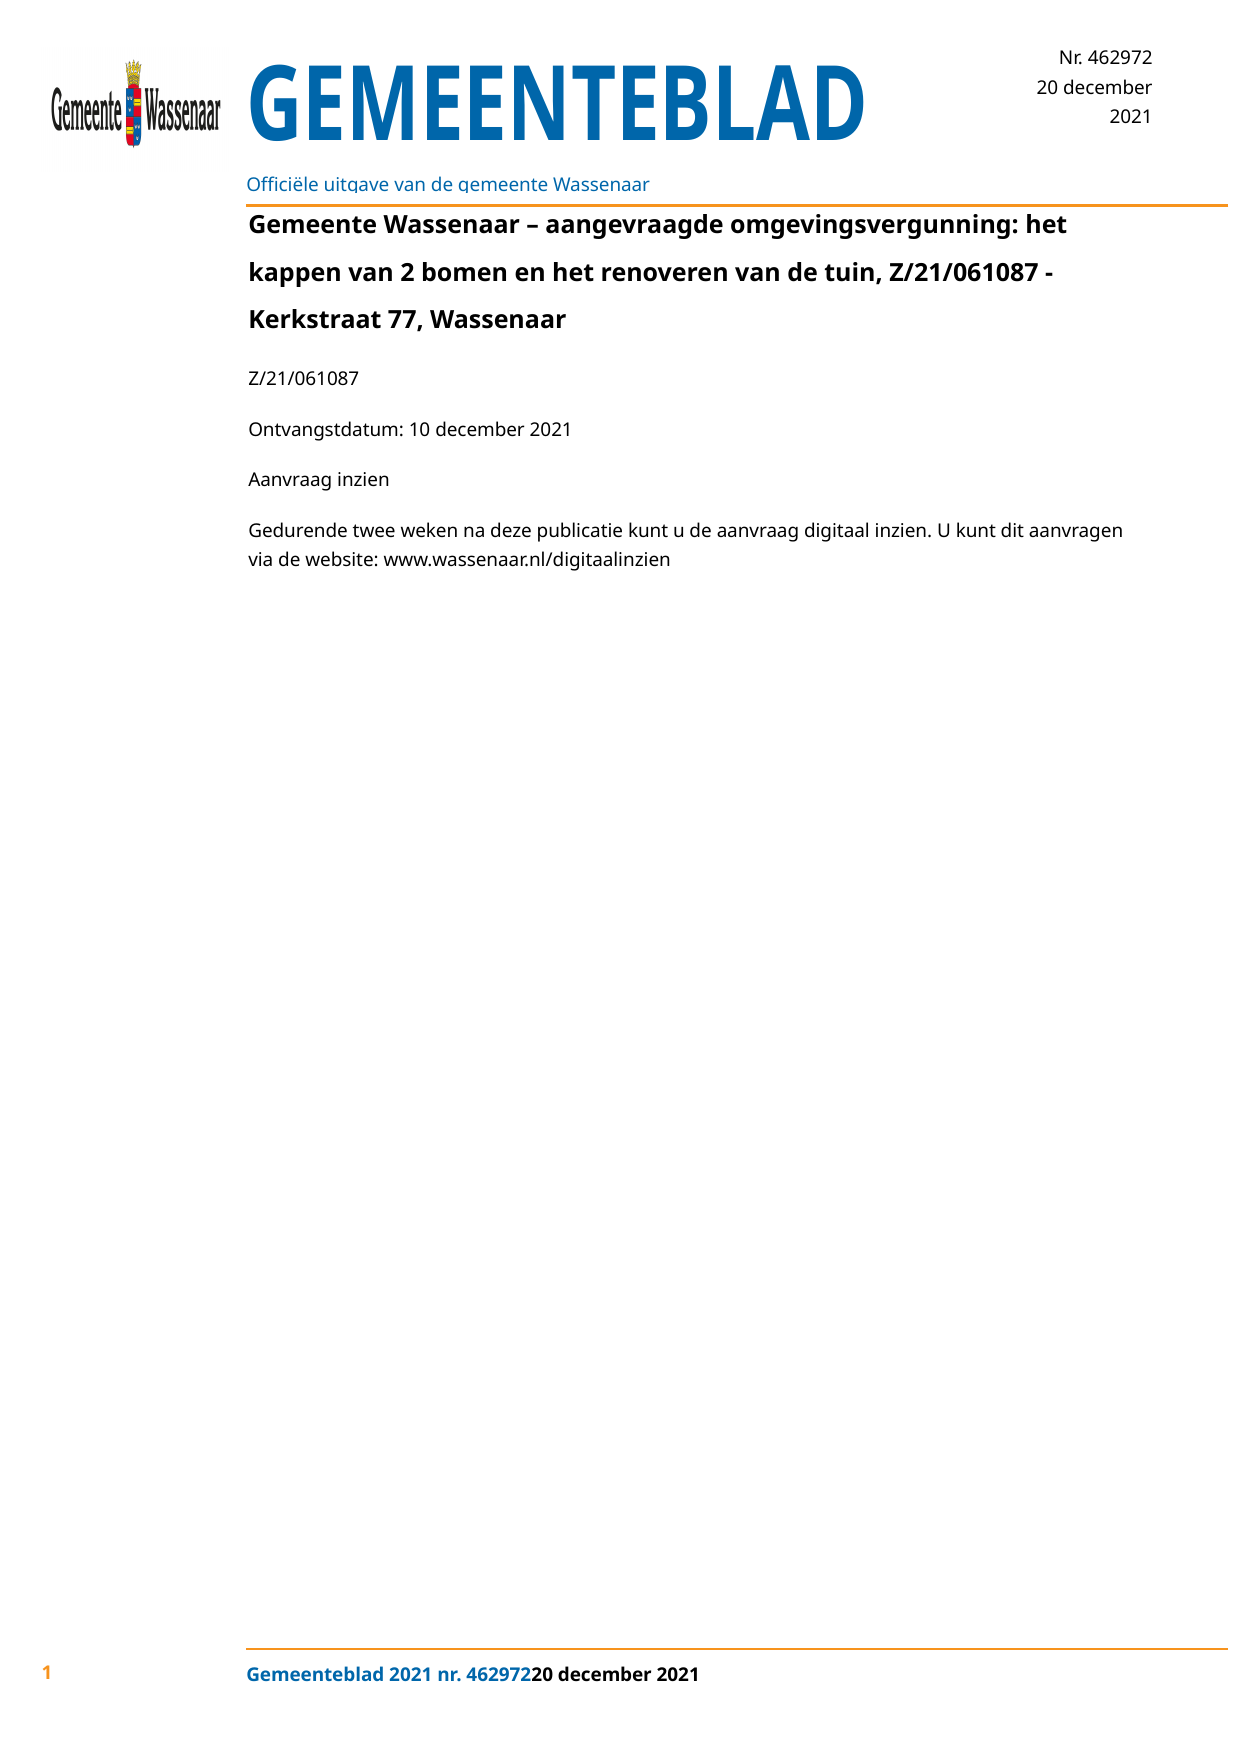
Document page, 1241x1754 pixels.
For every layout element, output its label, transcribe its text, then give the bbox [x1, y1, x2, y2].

text Aanvraag inzien [248, 466, 1152, 492]
picture [41, 47, 231, 172]
text Gemeente Wassenaar – aangevraagde omgevingsvergunning: het kappen van 2 bomen en het renoveren van de tuin, Z/21/061087 - Kerkstraat 77, Wassenaar [248, 207, 1152, 336]
text Ontvangstdatum: 10 december 2021 [248, 416, 1152, 442]
text Z/21/061087 [248, 366, 1152, 391]
text Gedurende twee weken na deze publicatie kunt u de aanvraag digitaal inzien. U kunt dit aanvragen via de website: www.wassenaar.nl/digitaalinzien [248, 517, 1152, 572]
